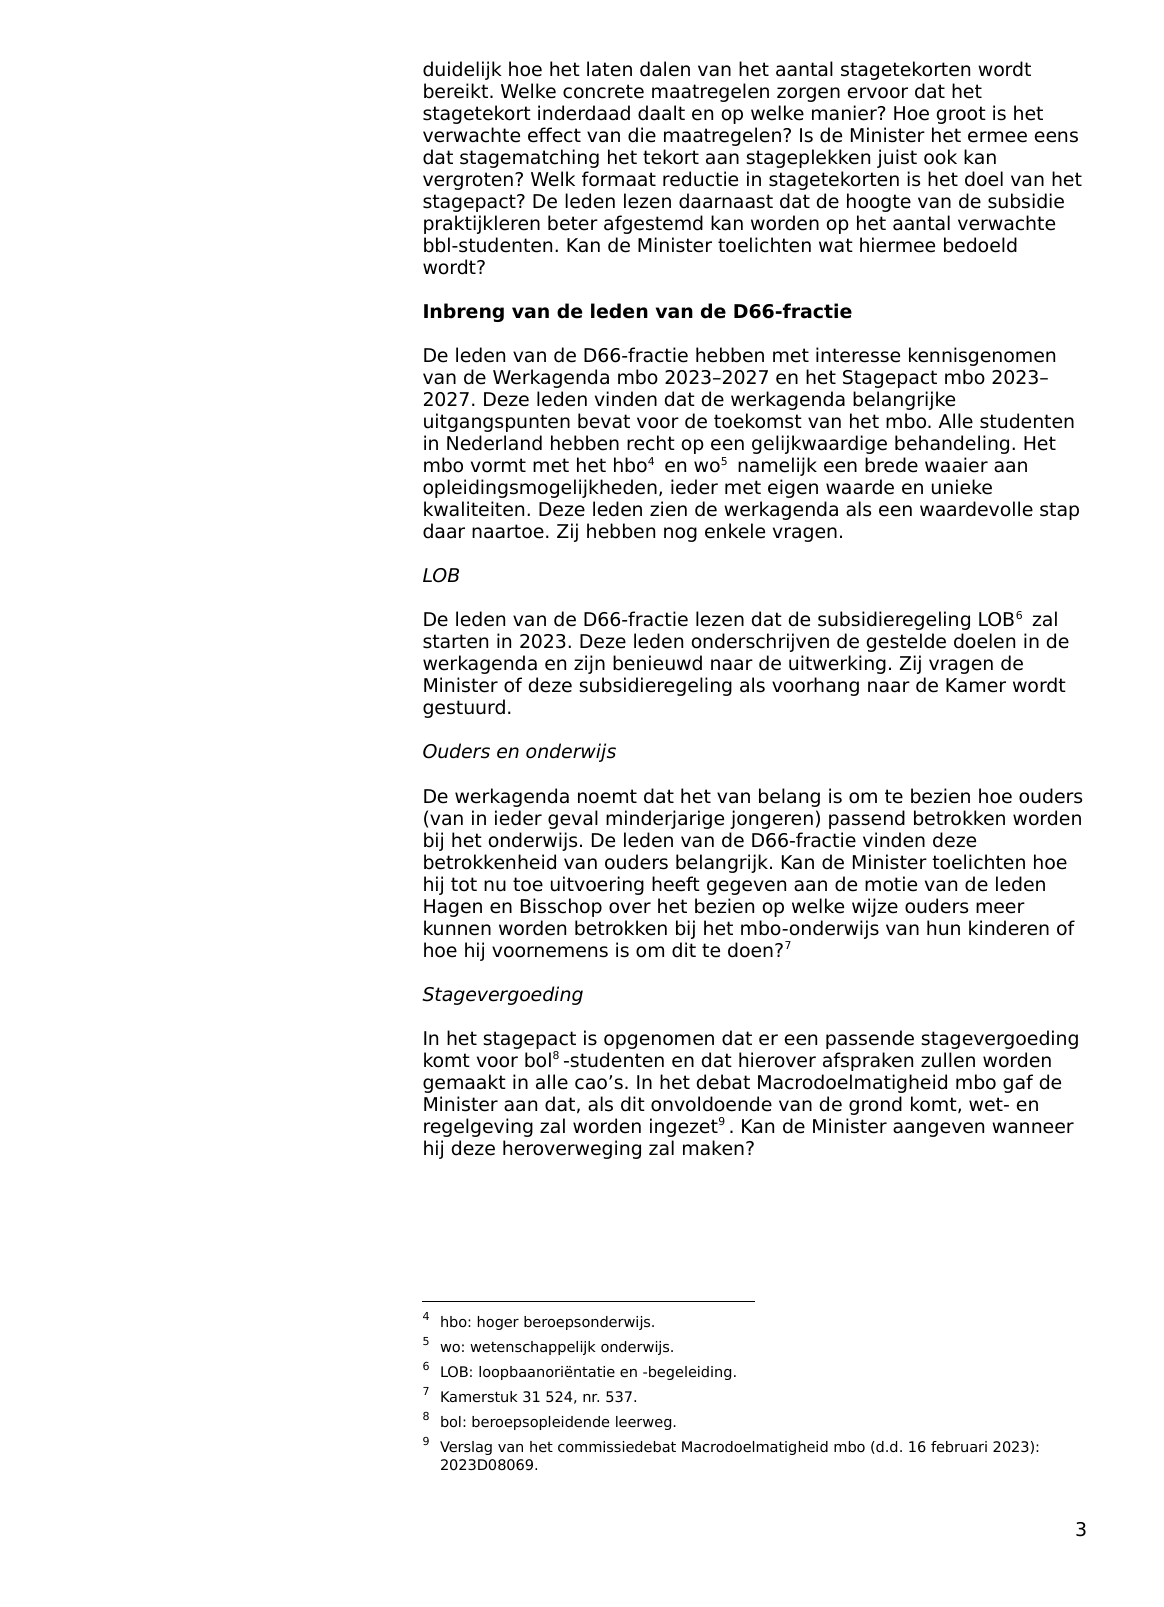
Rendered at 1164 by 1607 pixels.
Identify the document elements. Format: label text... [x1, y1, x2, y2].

subtitle Stagevergoeding [422, 984, 1087, 1006]
subtitle Ouders en onderwijs [422, 741, 1087, 763]
text hbo: hoger beroepsonderwijs. [422, 1310, 1087, 1332]
text De leden van de D66-fractie hebben met interesse kennisgenomen van de Werkagenda mbo 2023–2027 en het Stagepact mbo 2023–2027. Deze leden vinden dat de werkagenda belangrijke uitgangspunten bevat voor de toekomst van het mbo. Alle studenten in Nederland hebben recht op een gelijkwaardige behandeling. Het mbo vormt met het hbo en wo namelijk een brede waaier aan opleidingsmogelijkheden, ieder met eigen waarde en unieke kwaliteiten. Deze leden zien de werkagenda als een waardevolle stap daar naartoe. Zij hebben nog enkele vragen. [422, 345, 1087, 543]
text Verslag van het commissiedebat Macrodoelmatigheid mbo (d.d. 16 februari 2023): 2023D08069. [422, 1435, 1087, 1474]
text In het stagepact is opgenomen dat er een passende stagevergoeding komt voor bol-studenten en dat hierover afspraken zullen worden gemaakt in alle cao’s. In het debat Macrodoelmatigheid mbo gaf de Minister aan dat, als dit onvoldoende van de grond komt, wet- en regelgeving zal worden ingezet. Kan de Minister aangeven wanneer hij deze heroverweging zal maken? [422, 1028, 1087, 1160]
text De werkagenda noemt dat het van belang is om te bezien hoe ouders (van in ieder geval minderjarige jongeren) passend betrokken worden bij het onderwijs. De leden van de D66-fractie vinden deze betrokkenheid van ouders belangrijk. Kan de Minister toelichten hoe hij tot nu toe uitvoering heeft gegeven aan de motie van de leden Hagen en Bisschop over het bezien op welke wijze ouders meer kunnen worden betrokken bij het mbo-onderwijs van hun kinderen of hoe hij voornemens is om dit te doen? [422, 786, 1087, 961]
text Kamerstuk 31 524, nr. 537. [422, 1385, 1087, 1407]
subtitle LOB [422, 565, 1087, 587]
text duidelijk hoe het laten dalen van het aantal stagetekorten wordt bereikt. Welke concrete maatregelen zorgen ervoor dat het stagetekort inderdaad daalt en op welke manier? Hoe groot is het verwachte effect van die maatregelen? Is de Minister het ermee eens dat stagematching het tekort aan stageplekken juist ook kan vergroten? Welk formaat reductie in stagetekorten is het doel van het stagepact? De leden lezen daarnaast dat de hoogte van de subsidie praktijkleren beter afgestemd kan worden op het aantal verwachte bbl-studenten. Kan de Minister toelichten wat hiermee bedoeld wordt? [422, 59, 1087, 279]
subtitle Inbreng van de leden van de D66-fractie [422, 301, 1087, 323]
text De leden van de D66-fractie lezen dat de subsidieregeling LOB zal starten in 2023. Deze leden onderschrijven de gestelde doelen in de werkagenda en zijn benieuwd naar de uitwerking. Zij vragen de Minister of deze subsidieregeling als voorhang naar de Kamer wordt gestuurd. [422, 609, 1087, 719]
text bol: beroepsopleidende leerweg. [422, 1410, 1087, 1432]
text LOB: loopbaanoriëntatie en -begeleiding. [422, 1360, 1087, 1382]
text wo: wetenschappelijk onderwijs. [422, 1335, 1087, 1357]
